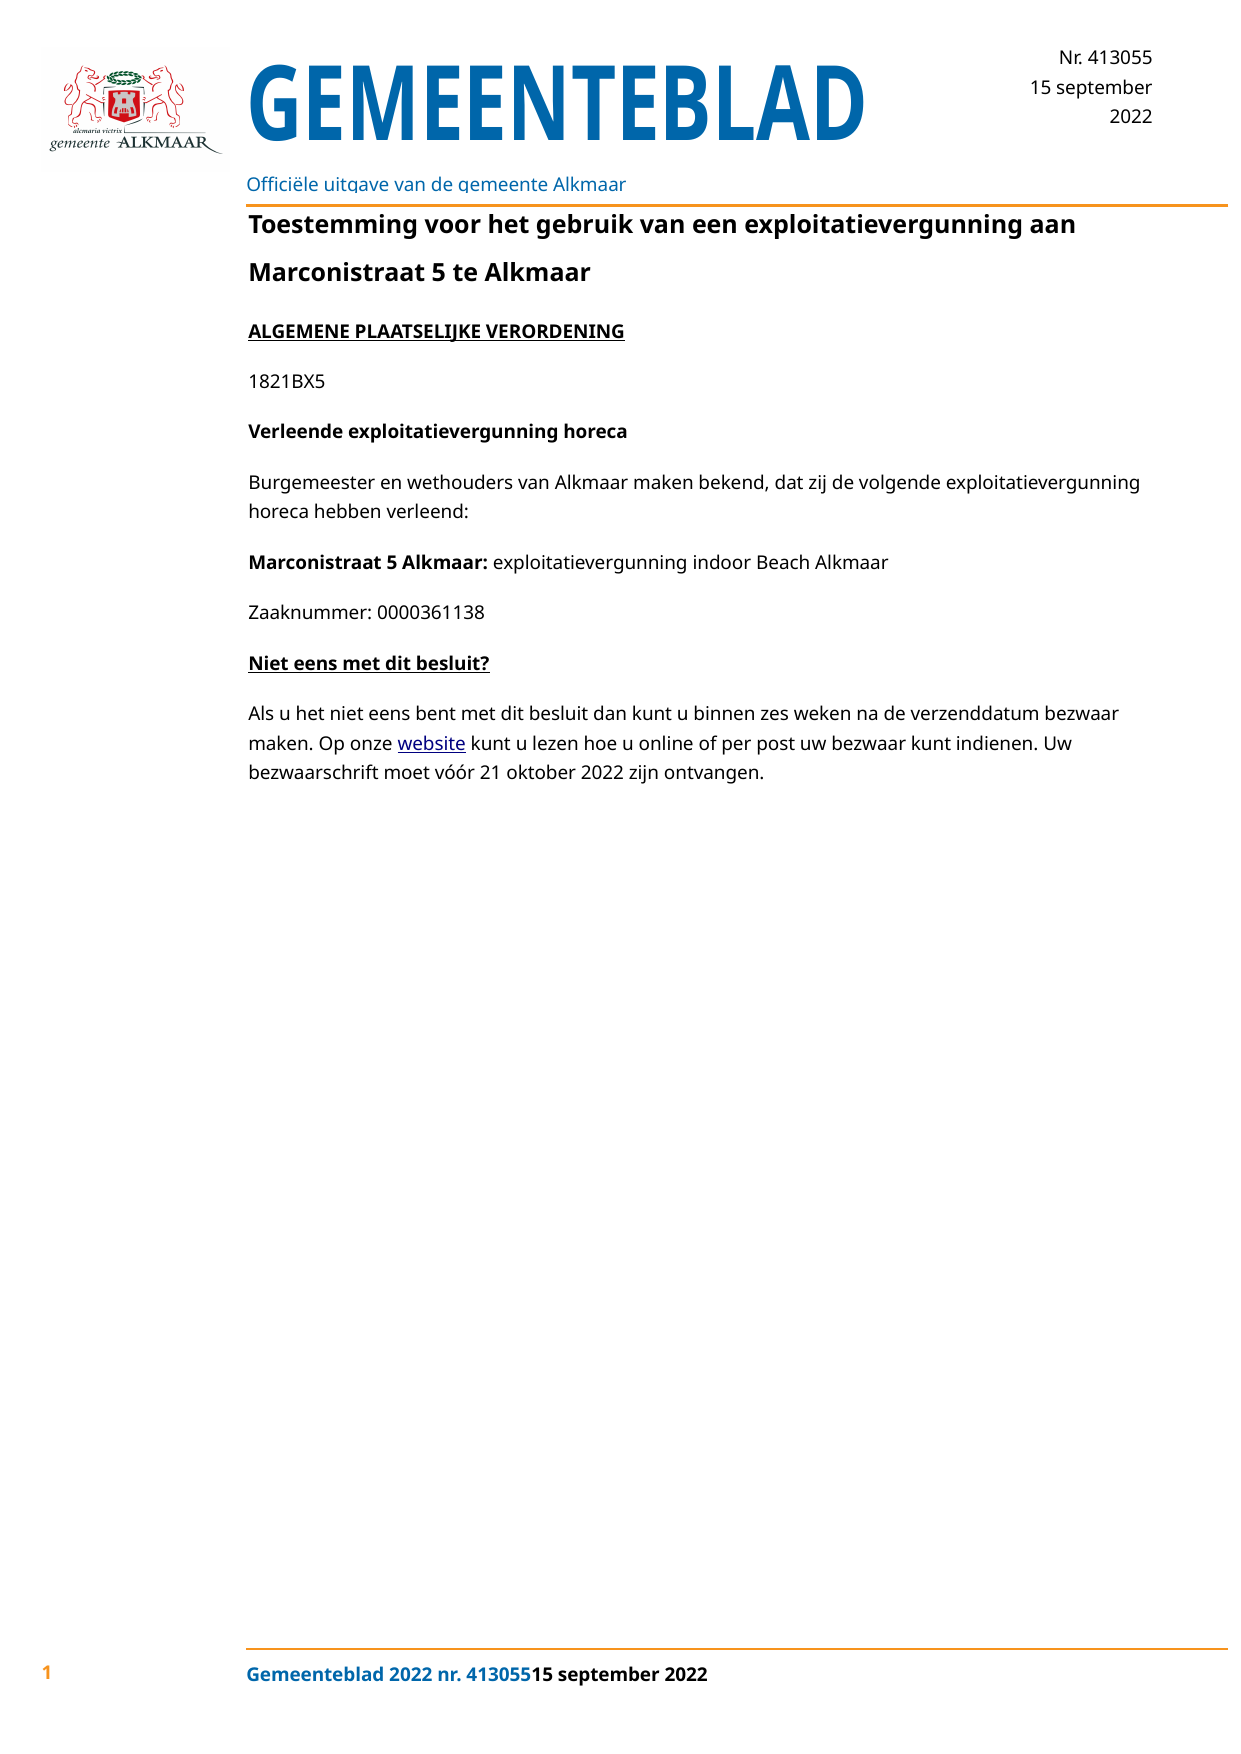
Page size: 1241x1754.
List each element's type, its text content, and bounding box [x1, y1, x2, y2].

text Niet eens met dit besluit? [248, 650, 1152, 676]
text Toestemming voor het gebruik van een exploitatievergunning aan Marconistraat 5 te Alkmaar [248, 207, 1152, 288]
text Burgemeester en wethouders van Alkmaar maken bekend, dat zij de volgende exploitatievergunning horeca hebben verleend: [248, 469, 1152, 524]
picture [41, 47, 231, 172]
text Zaaknummer: 0000361138 [248, 599, 1152, 625]
text Als u het niet eens bent met dit besluit dan kunt u binnen zes weken na de verzenddatum bezwaar maken. Op onze website kunt u lezen hoe u online of per post uw bezwaar kunt indienen. Uw bezwaarschrift moet vóór 21 oktober 2022 zijn ontvangen. [248, 700, 1152, 785]
text Marconistraat 5 Alkmaar: exploitatievergunning indoor Beach Alkmaar [248, 549, 1152, 575]
text ALGEMENE PLAATSELIJKE VERORDENING [248, 318, 1152, 344]
text 1821BX5 [248, 368, 1152, 394]
text Verleende exploitatievergunning horeca [248, 419, 1152, 444]
